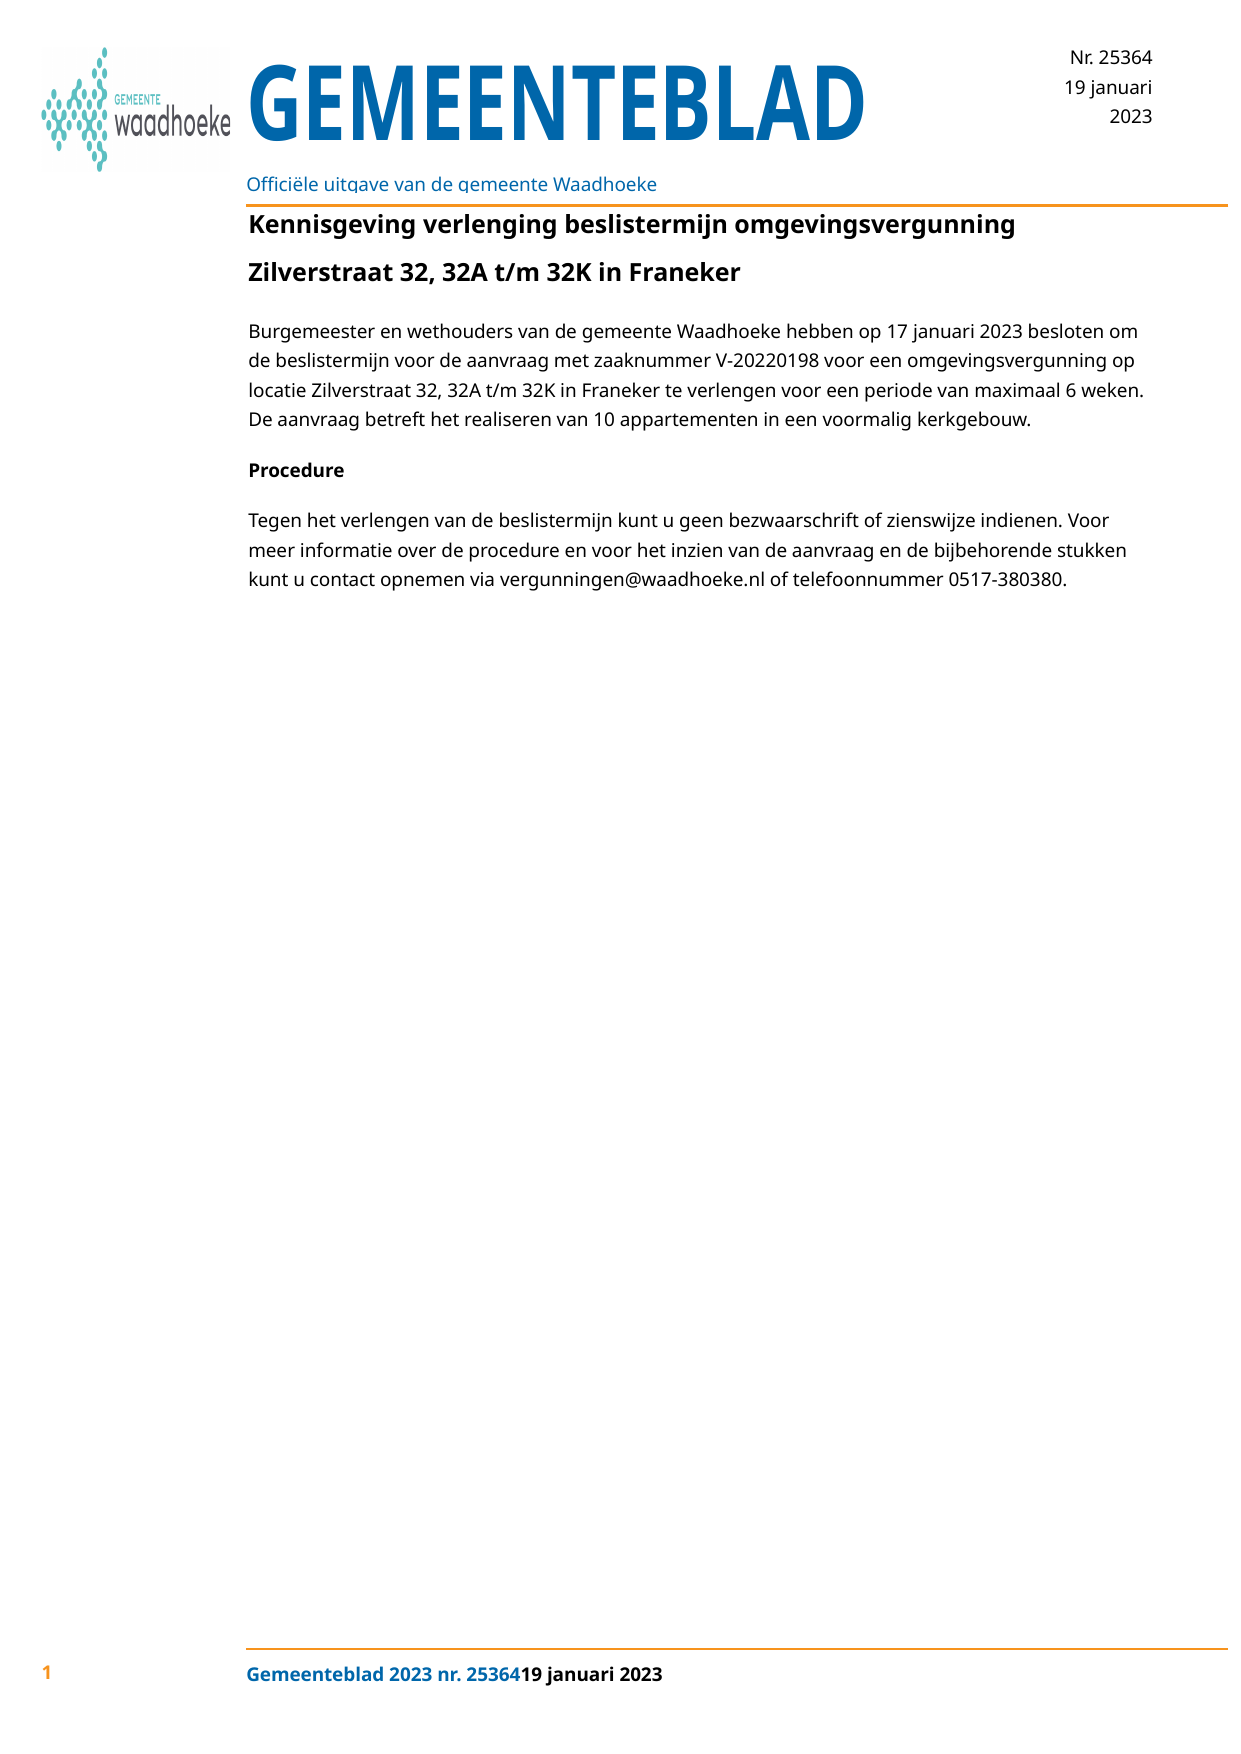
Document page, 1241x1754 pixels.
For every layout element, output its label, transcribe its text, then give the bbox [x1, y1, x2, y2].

text Burgemeester en wethouders van de gemeente Waadhoeke hebben op 17 januari 2023 besloten om de beslistermijn voor de aanvraag met zaaknummer V-20220198 voor een omgevingsvergunning op locatie Zilverstraat 32, 32A t/m 32K in Franeker te verlengen voor een periode van maximaal 6 weken. De aanvraag betreft het realiseren van 10 appartementen in een voormalig kerkgebouw. [248, 318, 1152, 432]
text Procedure [248, 457, 1152, 483]
text Kennisgeving verlenging beslistermijn omgevingsvergunning Zilverstraat 32, 32A t/m 32K in Franeker [248, 207, 1152, 288]
picture [41, 47, 231, 172]
text Tegen het verlengen van de beslistermijn kunt u geen bezwaarschrift of zienswijze indienen. Voor meer informatie over de procedure en voor het inzien van de aanvraag en de bijbehorende stukken kunt u contact opnemen via vergunningen@waadhoeke.nl of telefoonnummer 0517-380380. [248, 507, 1152, 592]
